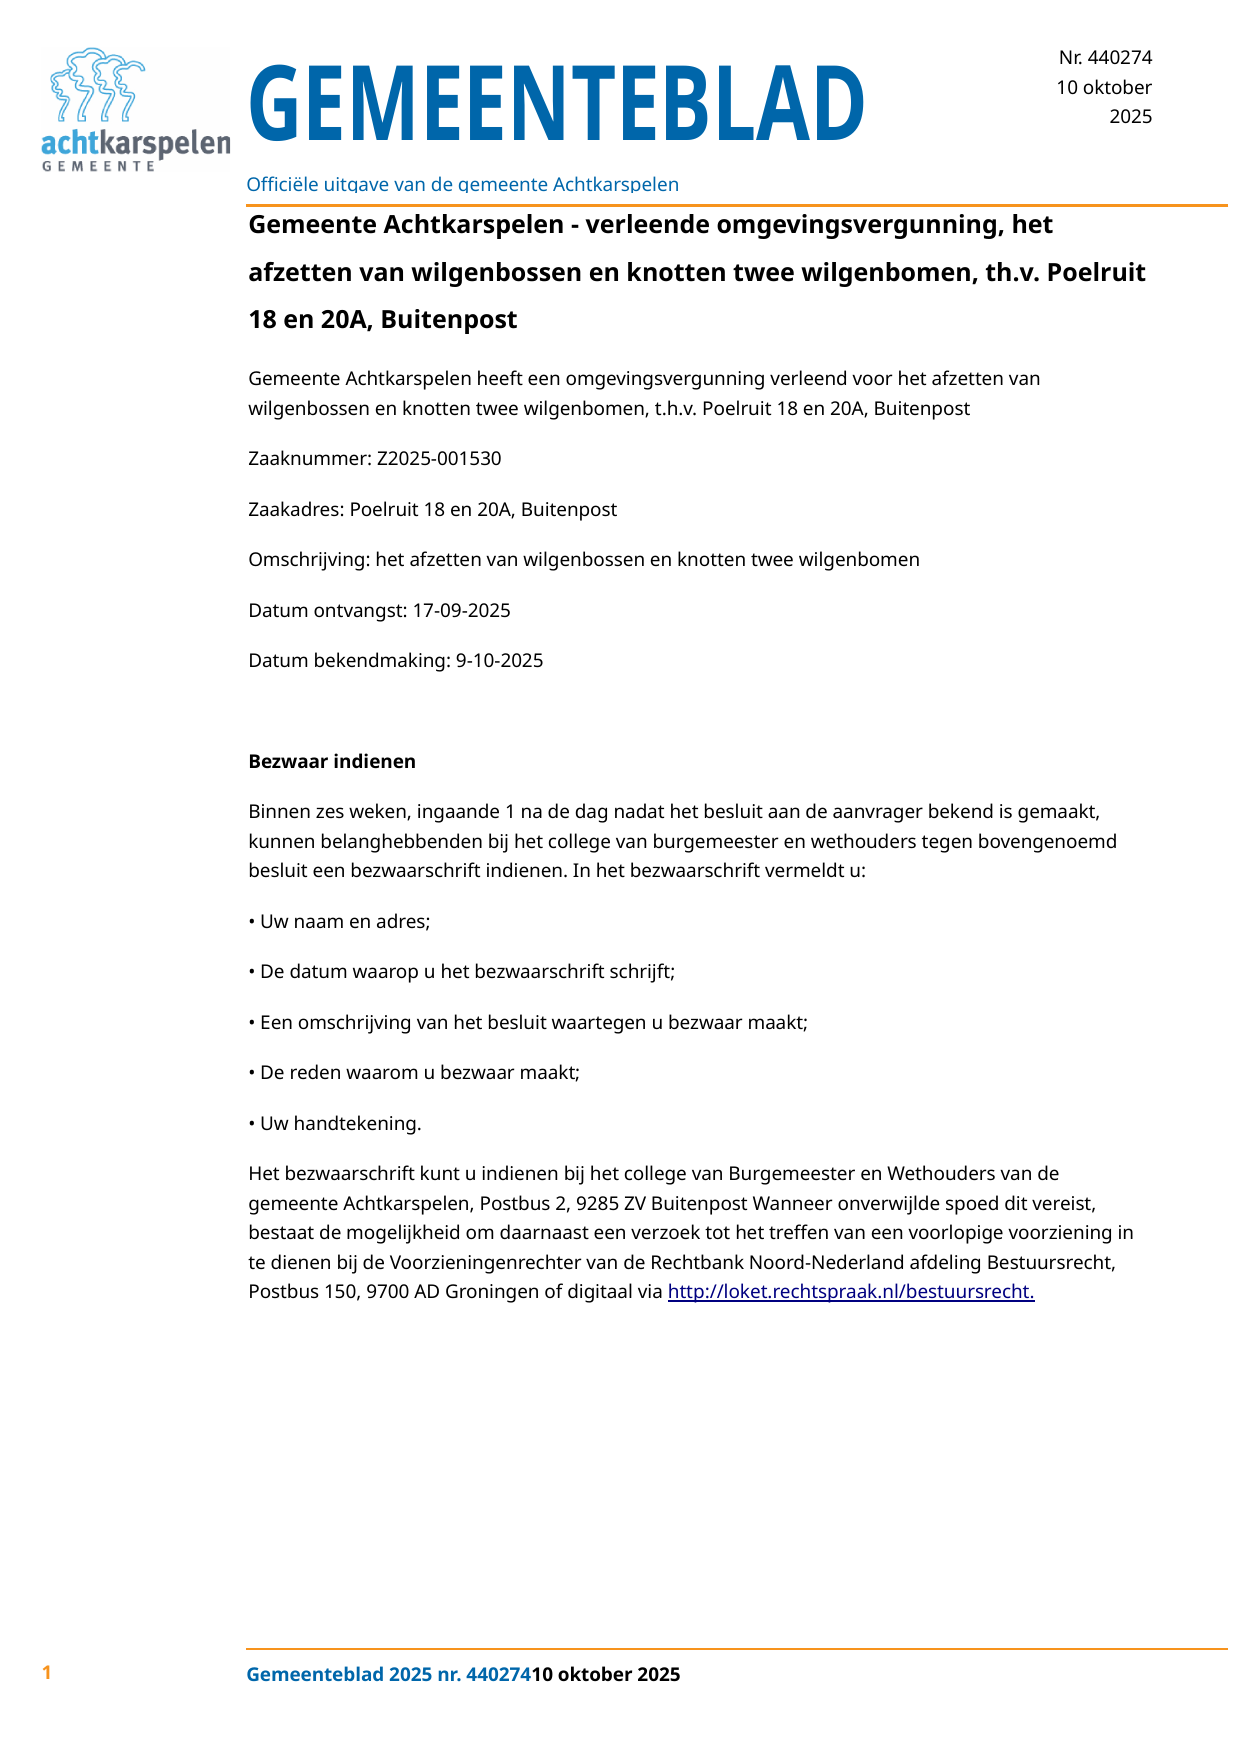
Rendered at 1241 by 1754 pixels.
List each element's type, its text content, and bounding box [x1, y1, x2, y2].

text Omschrijving: het afzetten van wilgenbossen en knotten twee wilgenbomen [248, 546, 1152, 572]
text Bezwaar indienen [248, 748, 1152, 774]
text Gemeente Achtkarspelen - verleende omgevingsvergunning, het afzetten van wilgenbossen en knotten twee wilgenbomen, th.v. Poelruit 18 en 20A, Buitenpost [248, 207, 1152, 336]
text Gemeente Achtkarspelen heeft een omgevingsvergunning verleend voor het afzetten van wilgenbossen en knotten twee wilgenbomen, t.h.v. Poelruit 18 en 20A, Buitenpost [248, 366, 1152, 421]
picture [41, 47, 231, 172]
text Datum bekendmaking: 9-10-2025 [248, 647, 1152, 673]
text Het bezwaarschrift kunt u indienen bij het college van Burgemeester en Wethouders van de gemeente Achtkarspelen, Postbus 2, 9285 ZV Buitenpost Wanneer onverwijlde spoed dit vereist, bestaat de mogelijkheid om daarnaast een verzoek tot het treffen van een voorlopige voorziening in te dienen bij de Voorzieningenrechter van de Rechtbank Noord-Nederland afdeling Bestuursrecht, Postbus 150, 9700 AD Groningen of digitaal via http://loket.rechtspraak.nl/bestuursrecht. [248, 1160, 1152, 1304]
text Binnen zes weken, ingaande 1 na de dag nadat het besluit aan de aanvrager bekend is gemaakt, kunnen belanghebbenden bij het college van burgemeester en wethouders tegen bovengenoemd besluit een bezwaarschrift indienen. In het bezwaarschrift vermeldt u: [248, 798, 1152, 883]
text Datum ontvangst: 17-09-2025 [248, 597, 1152, 622]
text • Uw handtekening. [248, 1110, 1152, 1135]
text • Uw naam en adres; [248, 908, 1152, 934]
text Zaakadres: Poelruit 18 en 20A, Buitenpost [248, 496, 1152, 522]
text • De reden waarom u bezwaar maakt; [248, 1059, 1152, 1085]
text • Een omschrijving van het besluit waartegen u bezwaar maakt; [248, 1009, 1152, 1034]
text Zaaknummer: Z2025-001530 [248, 446, 1152, 471]
text • De datum waarop u het bezwaarschrift schrijft; [248, 958, 1152, 984]
